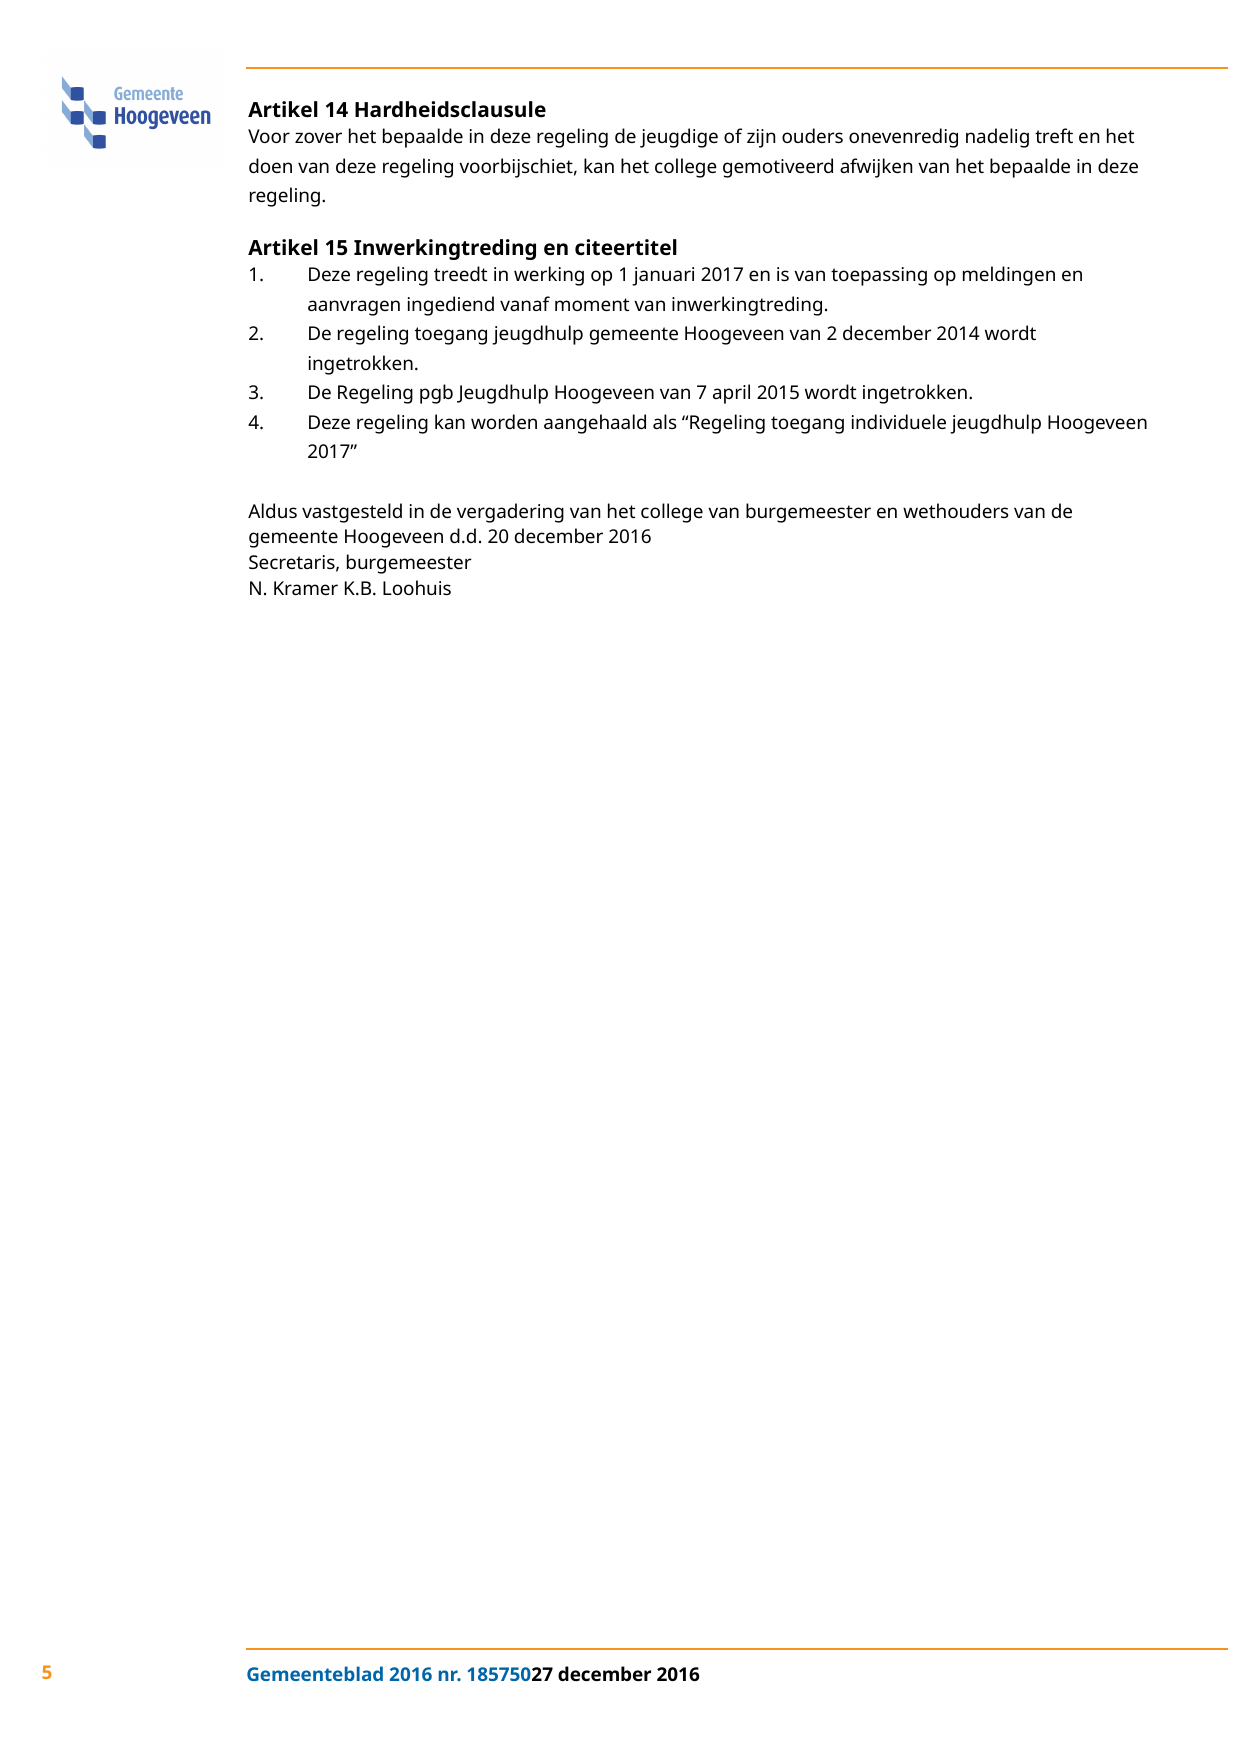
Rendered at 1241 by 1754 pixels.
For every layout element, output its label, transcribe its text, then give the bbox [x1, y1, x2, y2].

text Voor zover het bepaalde in deze regeling de jeugdige of zijn ouders onevenredig nadelig treft en het doen van deze regeling voorbijschiet, kan het college gemotiveerd afwijken van het bepaalde in deze regeling. [248, 123, 1152, 208]
text Aldus vastgesteld in de vergadering van het college van burgemeester en wethouders van de gemeente Hoogeveen d.d. 20 december 2016 [248, 498, 1152, 549]
list De regeling toegang jeugdhulp gemeente Hoogeveen van 2 december 2014 wordt ingetrokken. [248, 320, 1152, 376]
list De Regeling pgb Jeugdhulp Hoogeveen van 7 april 2015 wordt ingetrokken. [248, 379, 1152, 405]
text Artikel 15 Inwerkingtreding en citeertitel [248, 233, 1152, 261]
text N. Kramer K.B. Loohuis [248, 575, 1152, 601]
picture [41, 47, 231, 172]
text Artikel 14 Hardheidsclausule [248, 95, 1152, 123]
text Secretaris, burgemeester [248, 549, 1152, 575]
list Deze regeling kan worden aangehaald als “Regeling toegang individuele jeugdhulp Hoogeveen 2017” [248, 409, 1152, 464]
list Deze regeling treedt in werking op 1 januari 2017 en is van toepassing op meldingen en aanvragen ingediend vanaf moment van inwerkingtreding. [248, 261, 1152, 317]
